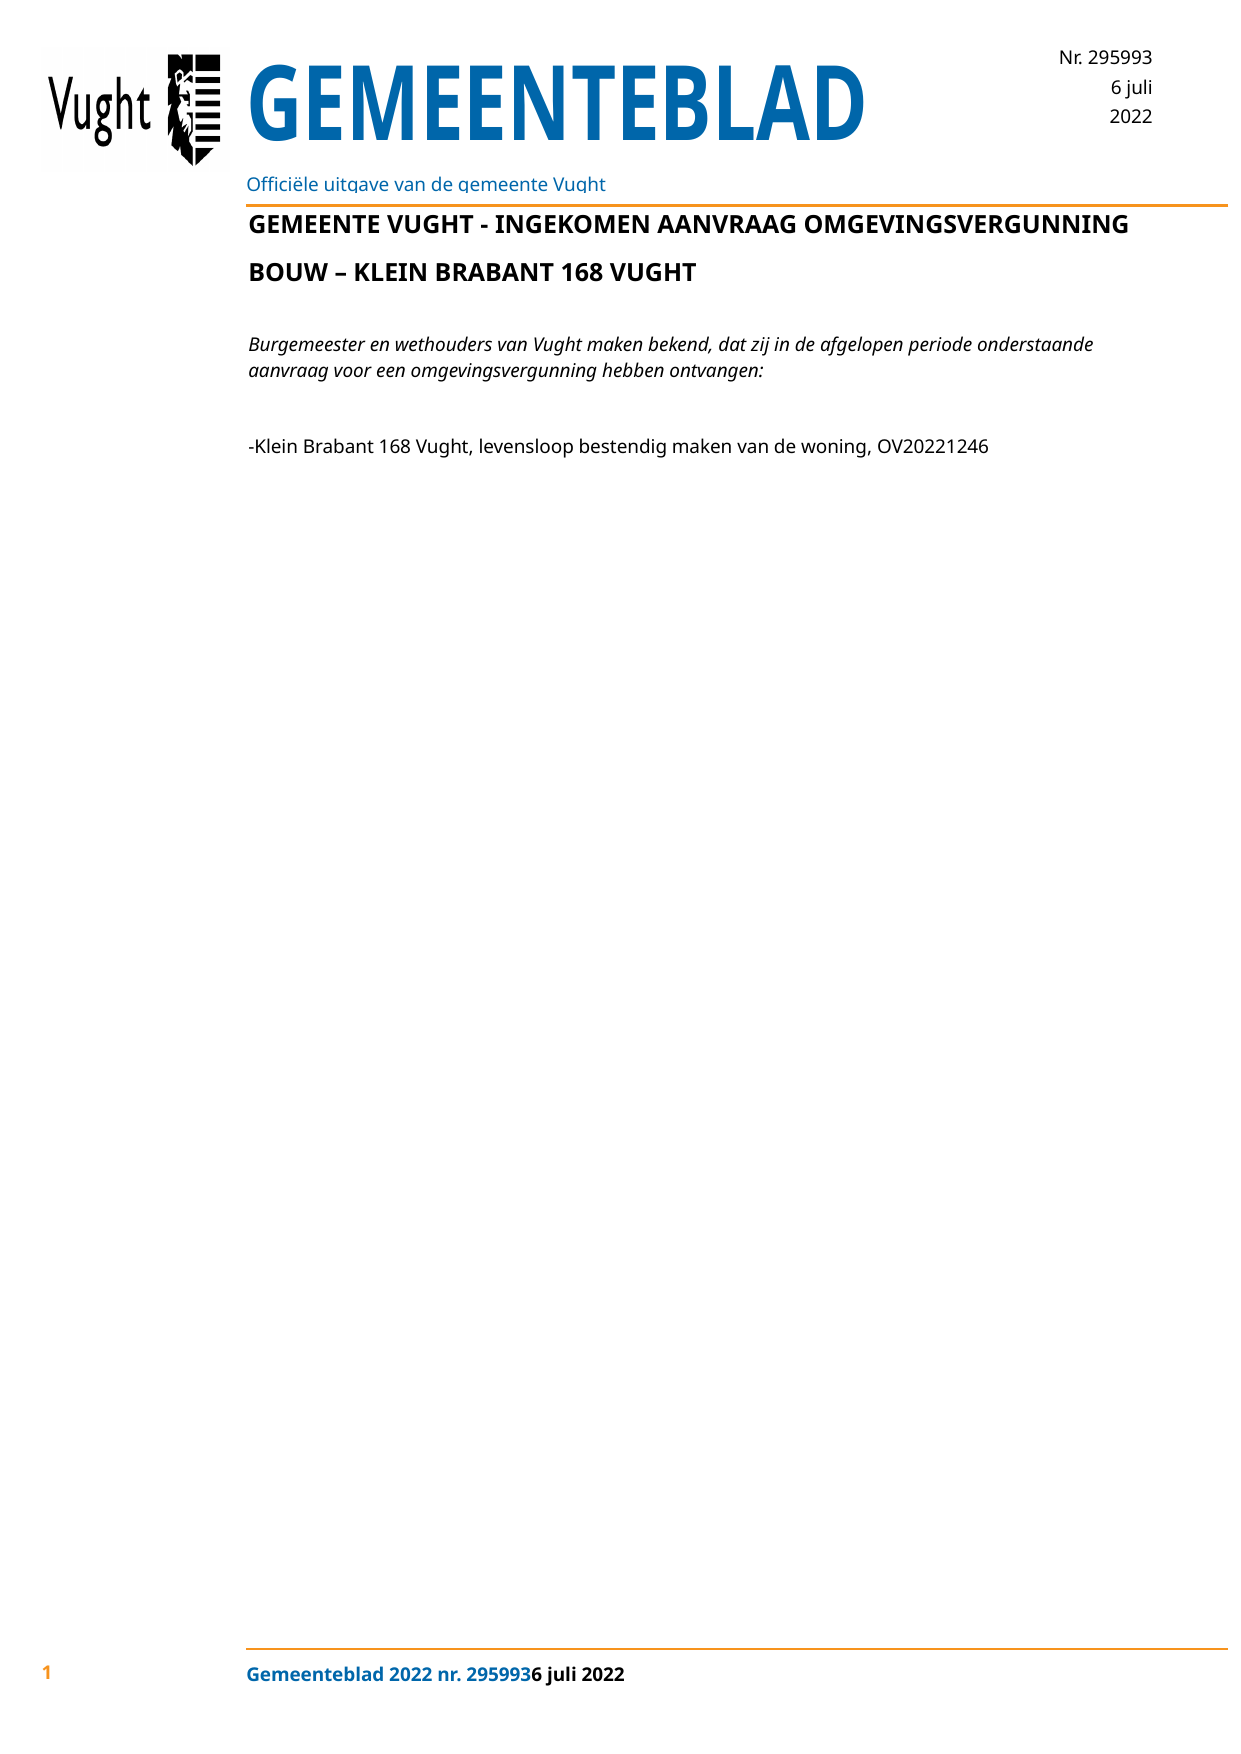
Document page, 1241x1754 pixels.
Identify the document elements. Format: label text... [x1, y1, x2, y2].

picture [41, 47, 231, 172]
text -Klein Brabant 168 Vught, levensloop bestendig maken van de woning, OV20221246 [248, 433, 1152, 459]
text GEMEENTE VUGHT - INGEKOMEN AANVRAAG OMGEVINGSVERGUNNING BOUW – KLEIN BRABANT 168 VUGHT [248, 207, 1152, 288]
text Burgemeester en wethouders van Vught maken bekend, dat zij in de afgelopen periode onderstaande aanvraag voor een omgevingsvergunning hebben ontvangen: [248, 331, 1152, 383]
